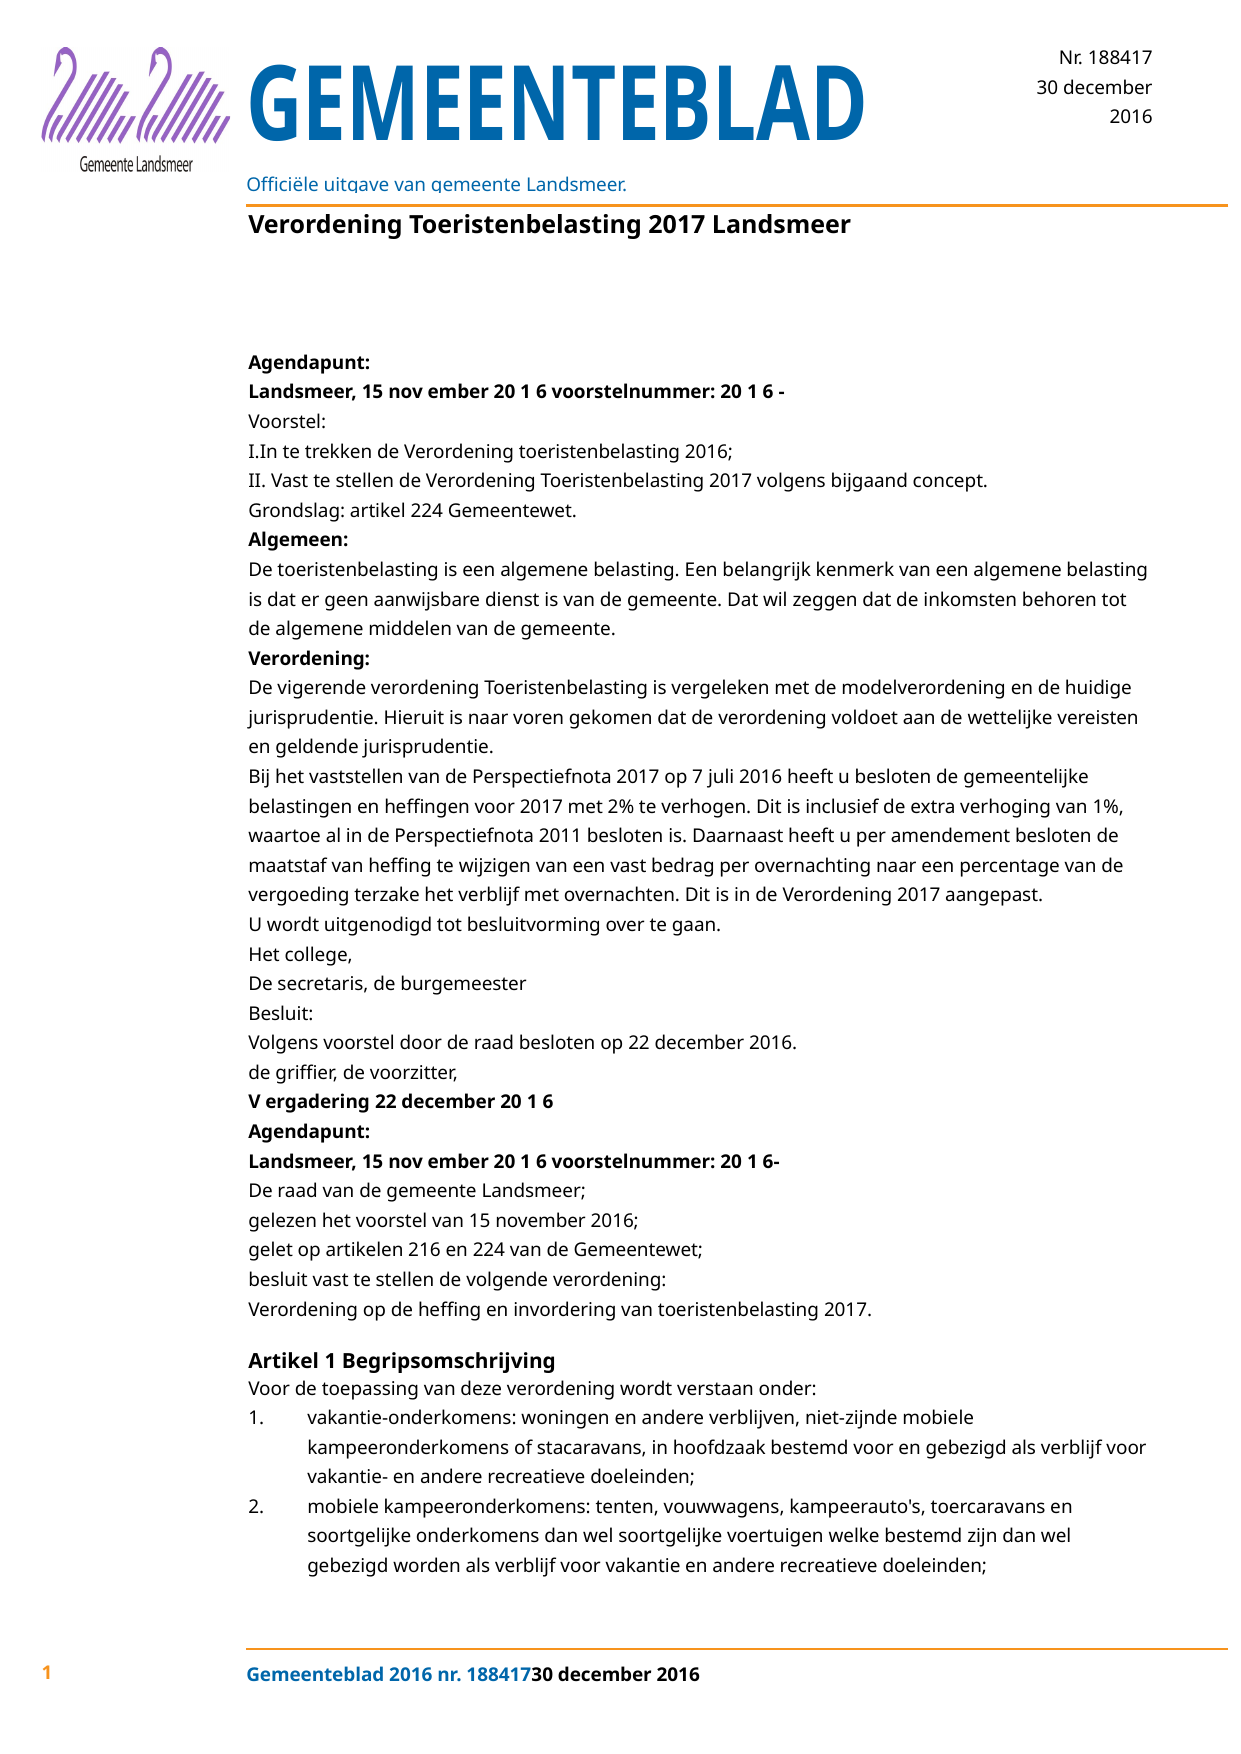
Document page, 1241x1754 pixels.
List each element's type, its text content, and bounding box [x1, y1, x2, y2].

text Voorstel: [248, 408, 1152, 434]
text V ergadering 22 december 20 1 6 [248, 1089, 1152, 1114]
text Het college, [248, 941, 1152, 967]
text Landsmeer, 15 nov ember 20 1 6 voorstelnummer: 20 1 6- [248, 1148, 1152, 1174]
text De secretaris, de burgemeester [248, 970, 1152, 996]
text de griffier, de voorzitter, [248, 1059, 1152, 1085]
text I.In te trekken de Verordening toeristenbelasting 2016; [248, 438, 1152, 464]
text De vigerende verordening Toeristenbelasting is vergeleken met de modelverordening en de huidige jurisprudentie. Hieruit is naar voren gekomen dat de verordening voldoet aan de wettelijke vereisten en geldende jurisprudentie. [248, 674, 1152, 759]
text Artikel 1 Begripsomschrijving [248, 1346, 1152, 1375]
text gelezen het voorstel van 15 november 2016; [248, 1207, 1152, 1233]
list mobiele kampeeronderkomens: tenten, vouwwagens, kampeerauto's, toercaravans en soortgelijke onderkomens dan wel soortgelijke voertuigen welke bestemd zijn dan wel gebezigd worden als verblijf voor vakantie en andere recreatieve doeleinden; [248, 1493, 1152, 1578]
picture [41, 47, 231, 172]
text Verordening Toeristenbelasting 2017 Landsmeer [248, 207, 1152, 241]
text Verordening op de heffing en invordering van toeristenbelasting 2017. [248, 1296, 1152, 1322]
text Agendapunt: [248, 1118, 1152, 1144]
text Bij het vaststellen van de Perspectiefnota 2017 op 7 juli 2016 heeft u besloten de gemeentelijke belastingen en heffingen voor 2017 met 2% te verhogen. Dit is inclusief de extra verhoging van 1%, waartoe al in de Perspectiefnota 2011 besloten is. Daarnaast heeft u per amendement besloten de maatstaf van heffing te wijzigen van een vast bedrag per overnachting naar een percentage van de vergoeding terzake het verblijf met overnachten. Dit is in de Verordening 2017 aangepast. [248, 763, 1152, 907]
text II. Vast te stellen de Verordening Toeristenbelasting 2017 volgens bijgaand concept. [248, 467, 1152, 493]
text besluit vast te stellen de volgende verordening: [248, 1266, 1152, 1292]
text Algemeen: [248, 527, 1152, 552]
text De raad van de gemeente Landsmeer; [248, 1177, 1152, 1203]
text Besluit: [248, 1000, 1152, 1026]
text Grondslag: artikel 224 Gemeentewet. [248, 497, 1152, 523]
text gelet op artikelen 216 en 224 van de Gemeentewet; [248, 1237, 1152, 1262]
text Voor de toepassing van deze verordening wordt verstaan onder: [248, 1375, 1152, 1400]
text Verordening: [248, 645, 1152, 671]
text De toeristenbelasting is een algemene belasting. Een belangrijk kenmerk van een algemene belasting is dat er geen aanwijsbare dienst is van de gemeente. Dat wil zeggen dat de inkomsten behoren tot de algemene middelen van de gemeente. [248, 556, 1152, 641]
text Volgens voorstel door de raad besloten op 22 december 2016. [248, 1029, 1152, 1055]
text U wordt uitgenodigd tot besluitvorming over te gaan. [248, 911, 1152, 937]
text Landsmeer, 15 nov ember 20 1 6 voorstelnummer: 20 1 6 - [248, 379, 1152, 404]
text Agendapunt: [248, 349, 1152, 375]
list vakantie-onderkomens: woningen en andere verblijven, niet-zijnde mobiele kampeeronderkomens of stacaravans, in hoofdzaak bestemd voor en gebezigd als verblijf voor vakantie- en andere recreatieve doeleinden; [248, 1404, 1152, 1489]
